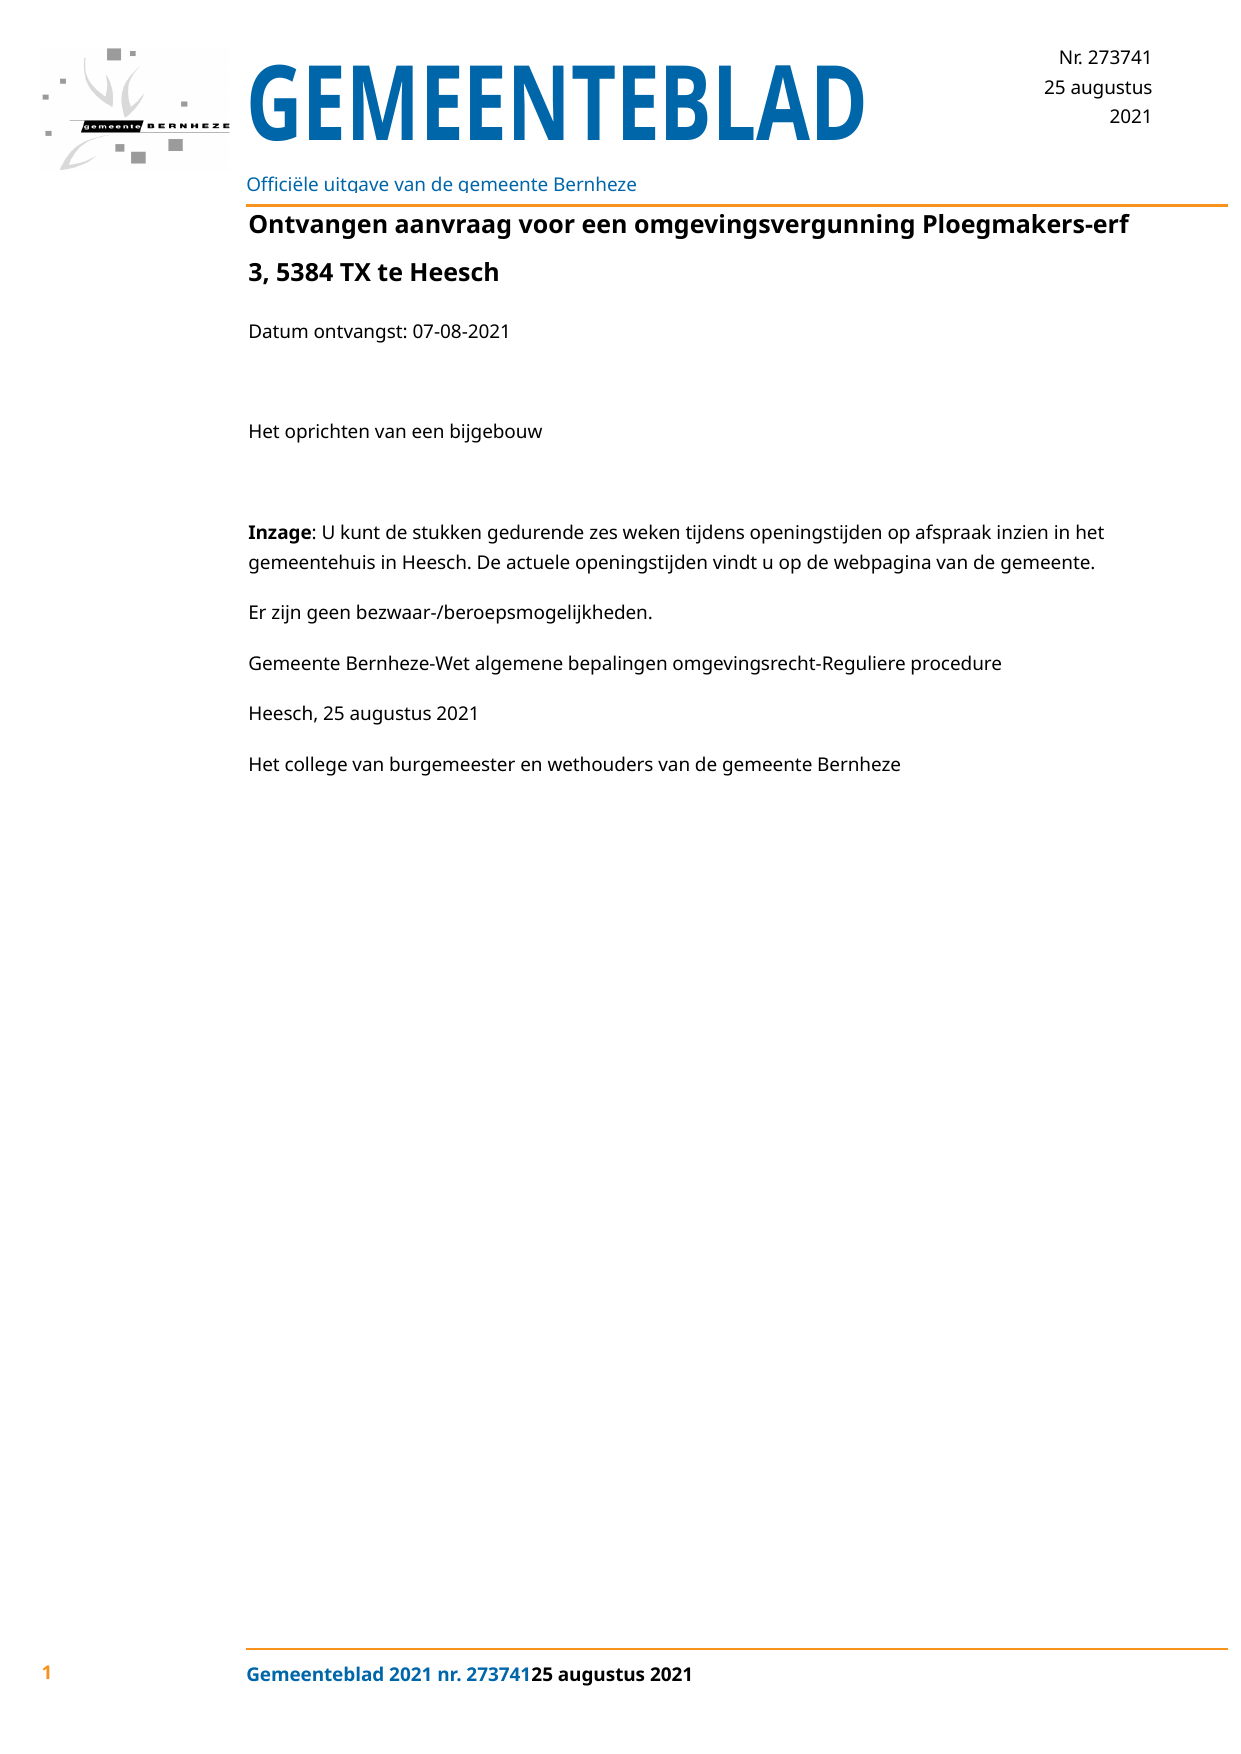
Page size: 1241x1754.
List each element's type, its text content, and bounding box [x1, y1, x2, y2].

text Gemeente Bernheze-Wet algemene bepalingen omgevingsrecht-Reguliere procedure [248, 650, 1152, 676]
text Inzage: U kunt de stukken gedurende zes weken tijdens openingstijden op afspraak inzien in het gemeentehuis in Heesch. De actuele openingstijden vindt u op de webpagina van de gemeente. [248, 519, 1152, 575]
text Het college van burgemeester en wethouders van de gemeente Bernheze [248, 751, 1152, 777]
text Datum ontvangst: 07-08-2021 [248, 318, 1152, 344]
text Er zijn geen bezwaar-/beroepsmogelijkheden. [248, 599, 1152, 625]
text Het oprichten van een bijgebouw [248, 419, 1152, 444]
text Ontvangen aanvraag voor een omgevingsvergunning Ploegmakers-erf 3, 5384 TX te Heesch [248, 207, 1152, 288]
text Heesch, 25 augustus 2021 [248, 700, 1152, 726]
picture [41, 47, 231, 172]
